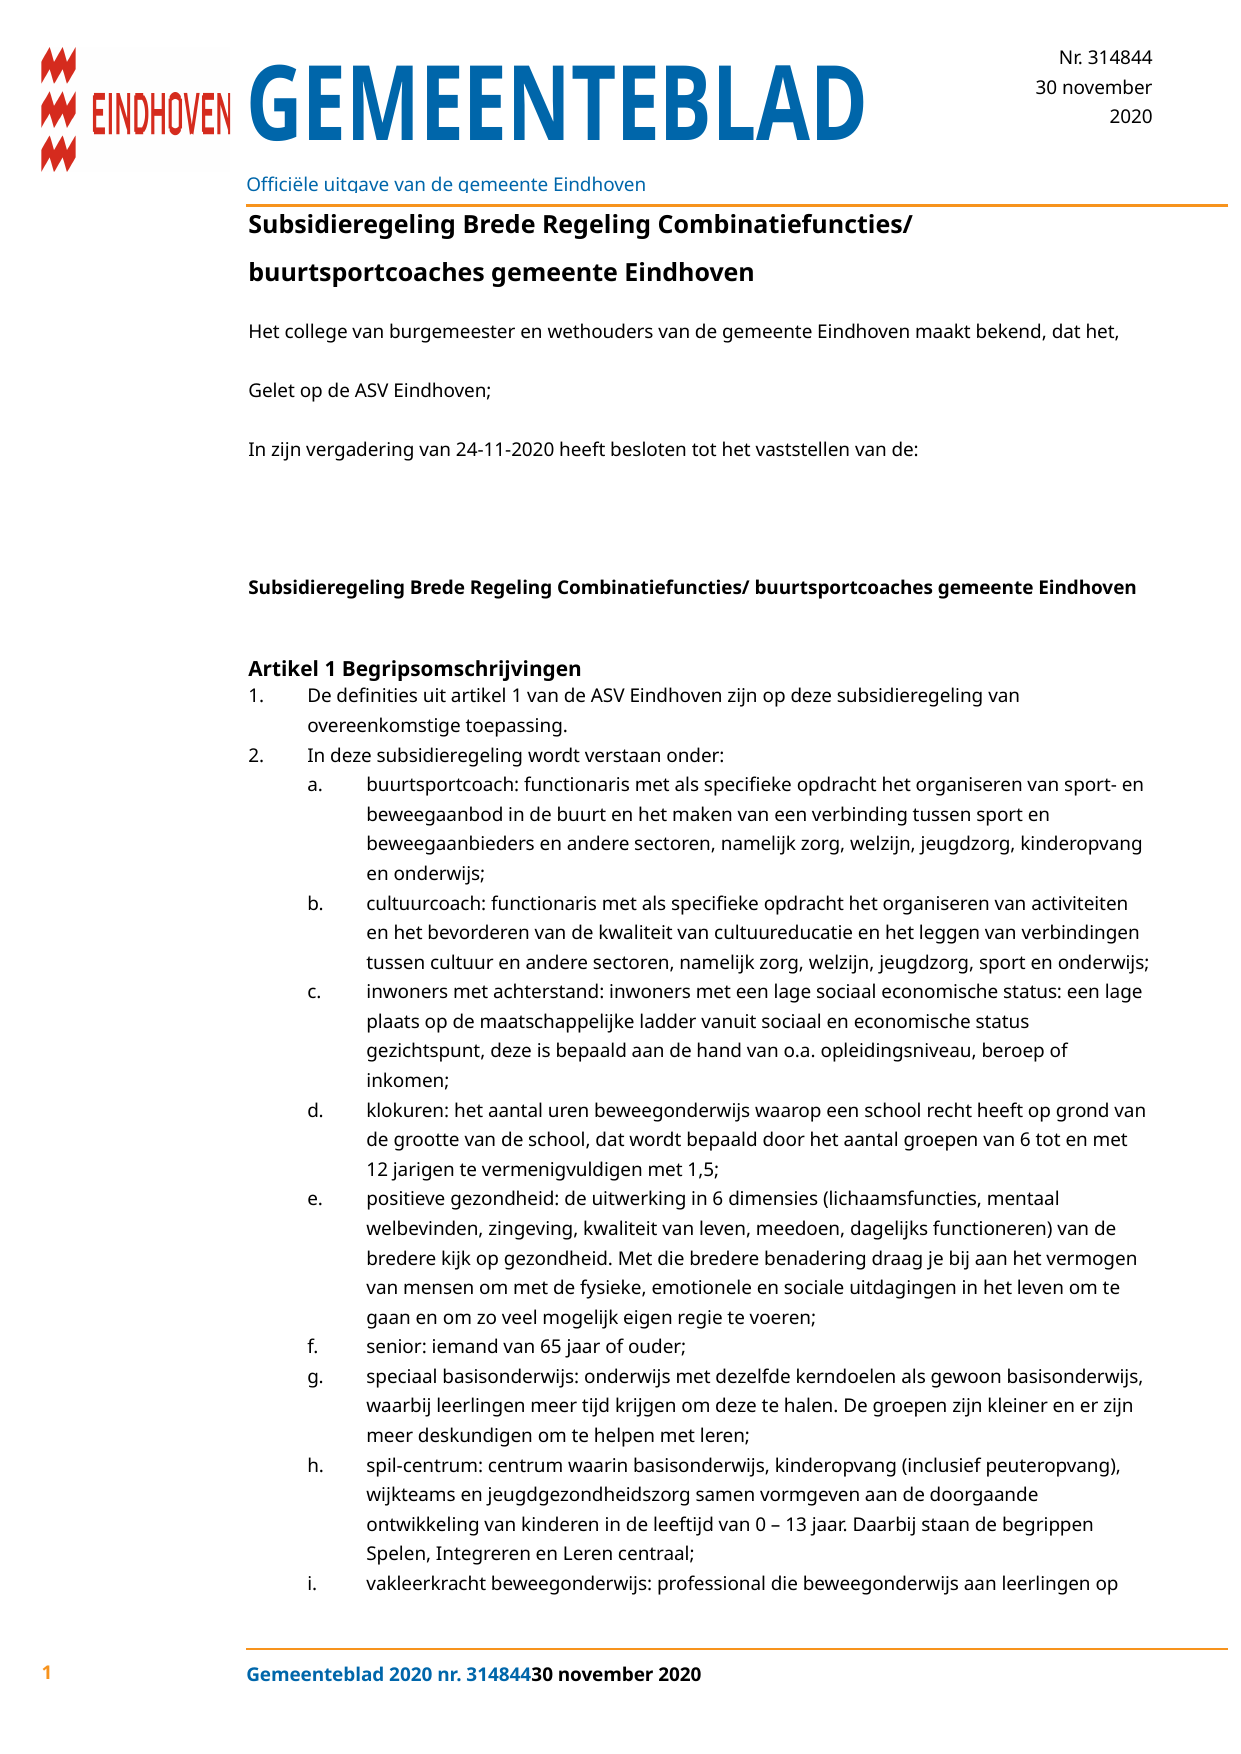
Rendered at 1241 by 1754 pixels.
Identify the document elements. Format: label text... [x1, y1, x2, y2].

text Subsidieregeling Brede Regeling Combinatiefuncties/ buurtsportcoaches gemeente Eindhoven [248, 574, 1152, 600]
text Subsidieregeling Brede Regeling Combinatiefuncties/ buurtsportcoaches gemeente Eindhoven [248, 207, 1152, 288]
text Het college van burgemeester en wethouders van de gemeente Eindhoven maakt bekend, dat het, [248, 318, 1152, 344]
text Artikel 1 Begripsomschrijvingen [248, 654, 1152, 683]
list speciaal basisonderwijs: onderwijs met dezelfde kerndoelen als gewoon basisonderwijs, waarbij leerlingen meer tijd krijgen om deze te halen. De groepen zijn kleiner en er zijn meer deskundigen om te helpen met leren; [307, 1363, 1152, 1448]
list In deze subsidieregeling wordt verstaan onder: [248, 742, 1152, 768]
list positieve gezondheid: de uitwerking in 6 dimensies (lichaamsfuncties, mentaal welbevinden, zingeving, kwaliteit van leven, meedoen, dagelijks functioneren) van de bredere kijk op gezondheid. Met die bredere benadering draag je bij aan het vermogen van mensen om met de fysieke, emotionele en sociale uitdagingen in het leven om te gaan en om zo veel mogelijk eigen regie te voeren; [307, 1186, 1152, 1330]
list vakleerkracht beweegonderwijs: professional die beweegonderwijs aan leerlingen op [307, 1570, 1152, 1596]
picture [41, 47, 231, 172]
list senior: iemand van 65 jaar of ouder; [307, 1333, 1152, 1359]
list De definities uit artikel 1 van de ASV Eindhoven zijn op deze subsidieregeling van overeenkomstige toepassing. [248, 683, 1152, 738]
list cultuurcoach: functionaris met als specifieke opdracht het organiseren van activiteiten en het bevorderen van de kwaliteit van cultuureducatie en het leggen van verbindingen tussen cultuur en andere sectoren, namelijk zorg, welzijn, jeugdzorg, sport en onderwijs; [307, 890, 1152, 975]
text Gelet op de ASV Eindhoven; [248, 377, 1152, 403]
text In zijn vergadering van 24-11-2020 heeft besloten tot het vaststellen van de: [248, 436, 1152, 462]
list buurtsportcoach: functionaris met als specifieke opdracht het organiseren van sport- en beweegaanbod in de buurt en het maken van een verbinding tussen sport en beweegaanbieders en andere sectoren, namelijk zorg, welzijn, jeugdzorg, kinderopvang en onderwijs; [307, 771, 1152, 886]
list inwoners met achterstand: inwoners met een lage sociaal economische status: een lage plaats op de maatschappelijke ladder vanuit sociaal en economische status gezichtspunt, deze is bepaald aan de hand van o.a. opleidingsniveau, beroep of inkomen; [307, 978, 1152, 1093]
list spil-centrum: centrum waarin basisonderwijs, kinderopvang (inclusief peuteropvang), wijkteams en jeugdgezondheidszorg samen vormgeven aan de doorgaande ontwikkeling van kinderen in de leeftijd van 0 – 13 jaar. Daarbij staan de begrippen Spelen, Integreren en Leren centraal; [307, 1452, 1152, 1566]
list klokuren: het aantal uren beweegonderwijs waarop een school recht heeft op grond van de grootte van de school, dat wordt bepaald door het aantal groepen van 6 tot en met 12 jarigen te vermenigvuldigen met 1,5; [307, 1097, 1152, 1182]
